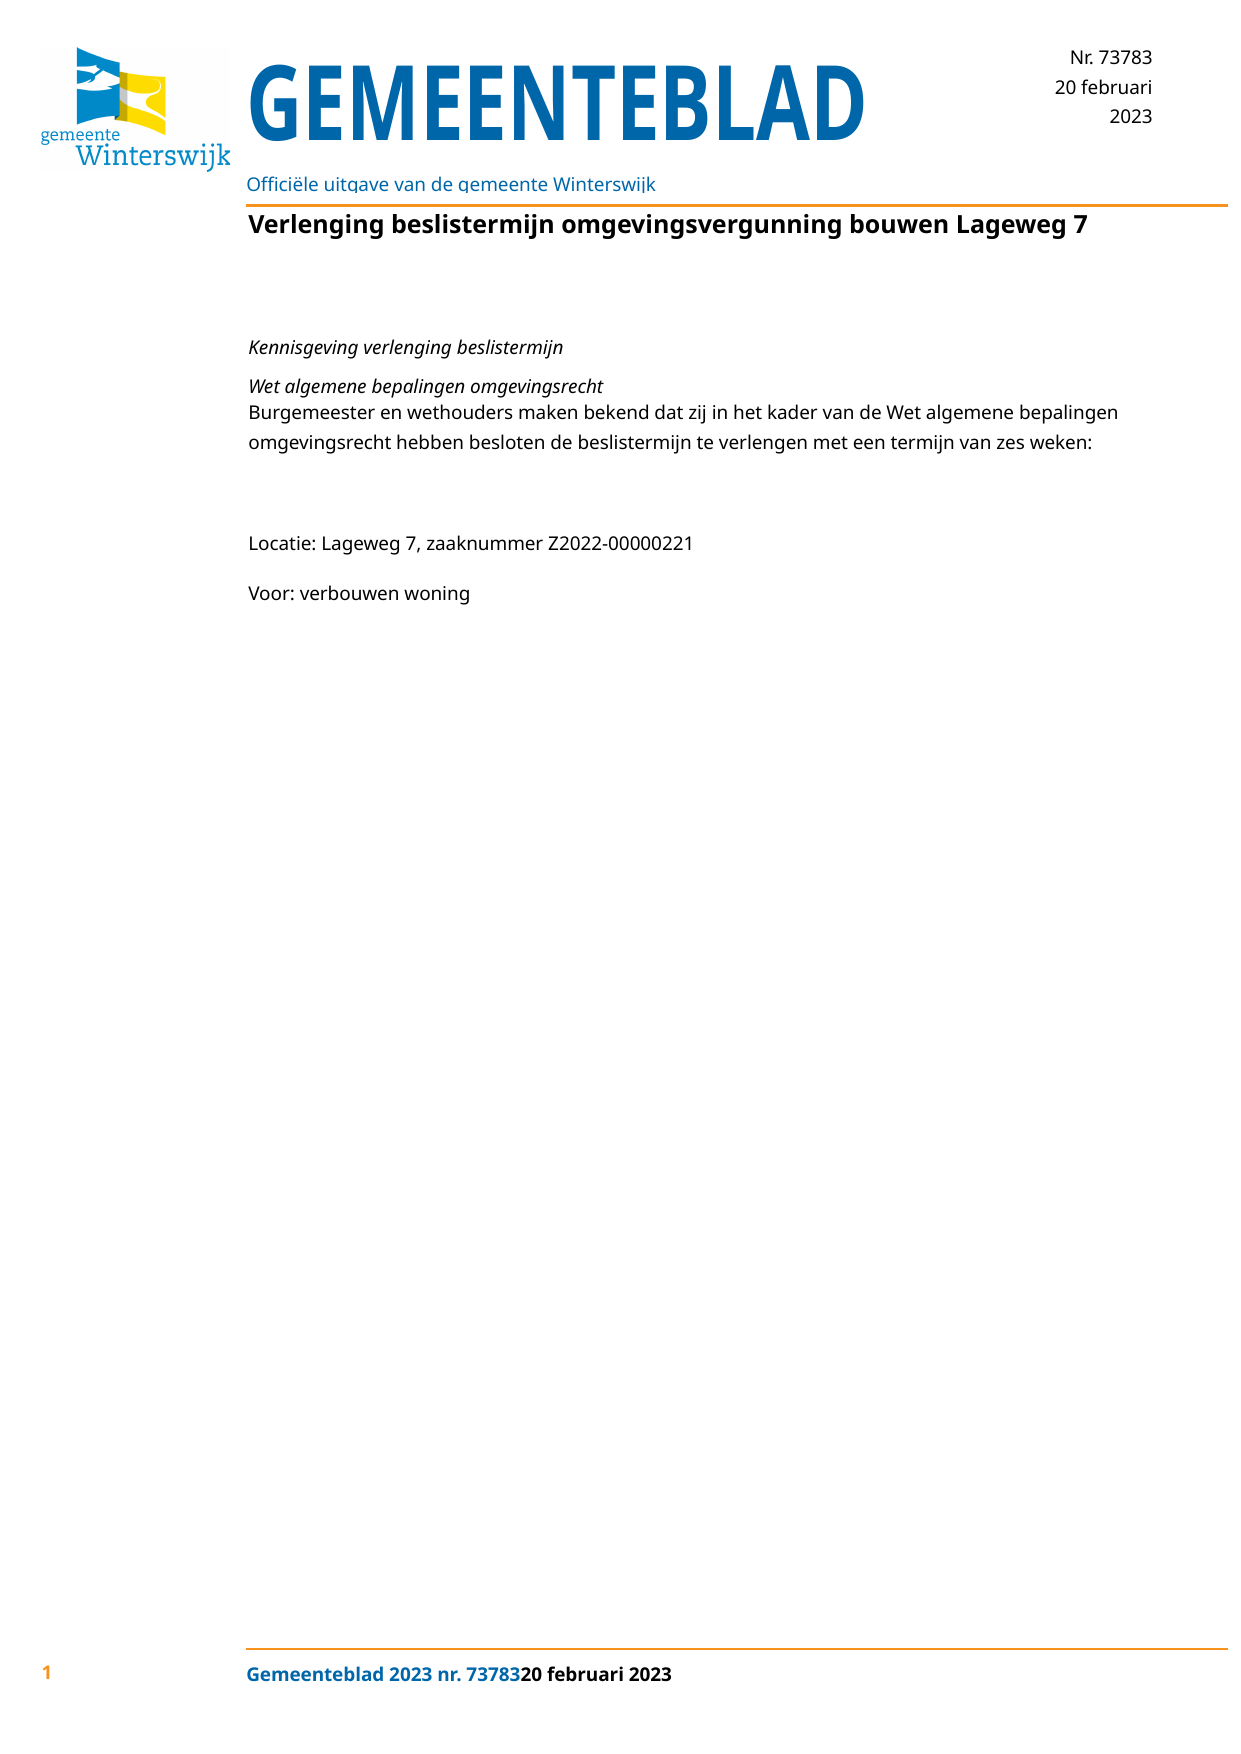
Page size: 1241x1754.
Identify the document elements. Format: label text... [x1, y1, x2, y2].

text Locatie: Lageweg 7, zaaknummer Z2022-00000221 [248, 530, 1152, 555]
text Wet algemene bepalingen omgevingsrecht [248, 373, 1152, 399]
text Burgemeester en wethouders maken bekend dat zij in het kader van de Wet algemene bepalingen omgevingsrecht hebben besloten de beslistermijn te verlengen met een termijn van zes weken: [248, 399, 1152, 454]
picture [41, 47, 231, 172]
text Verlenging beslistermijn omgevingsvergunning bouwen Lageweg 7 [248, 207, 1152, 241]
text Kennisgeving verlenging beslistermijn [248, 334, 1152, 360]
text Voor: verbouwen woning [248, 580, 1152, 606]
picture [225, 153, 231, 162]
